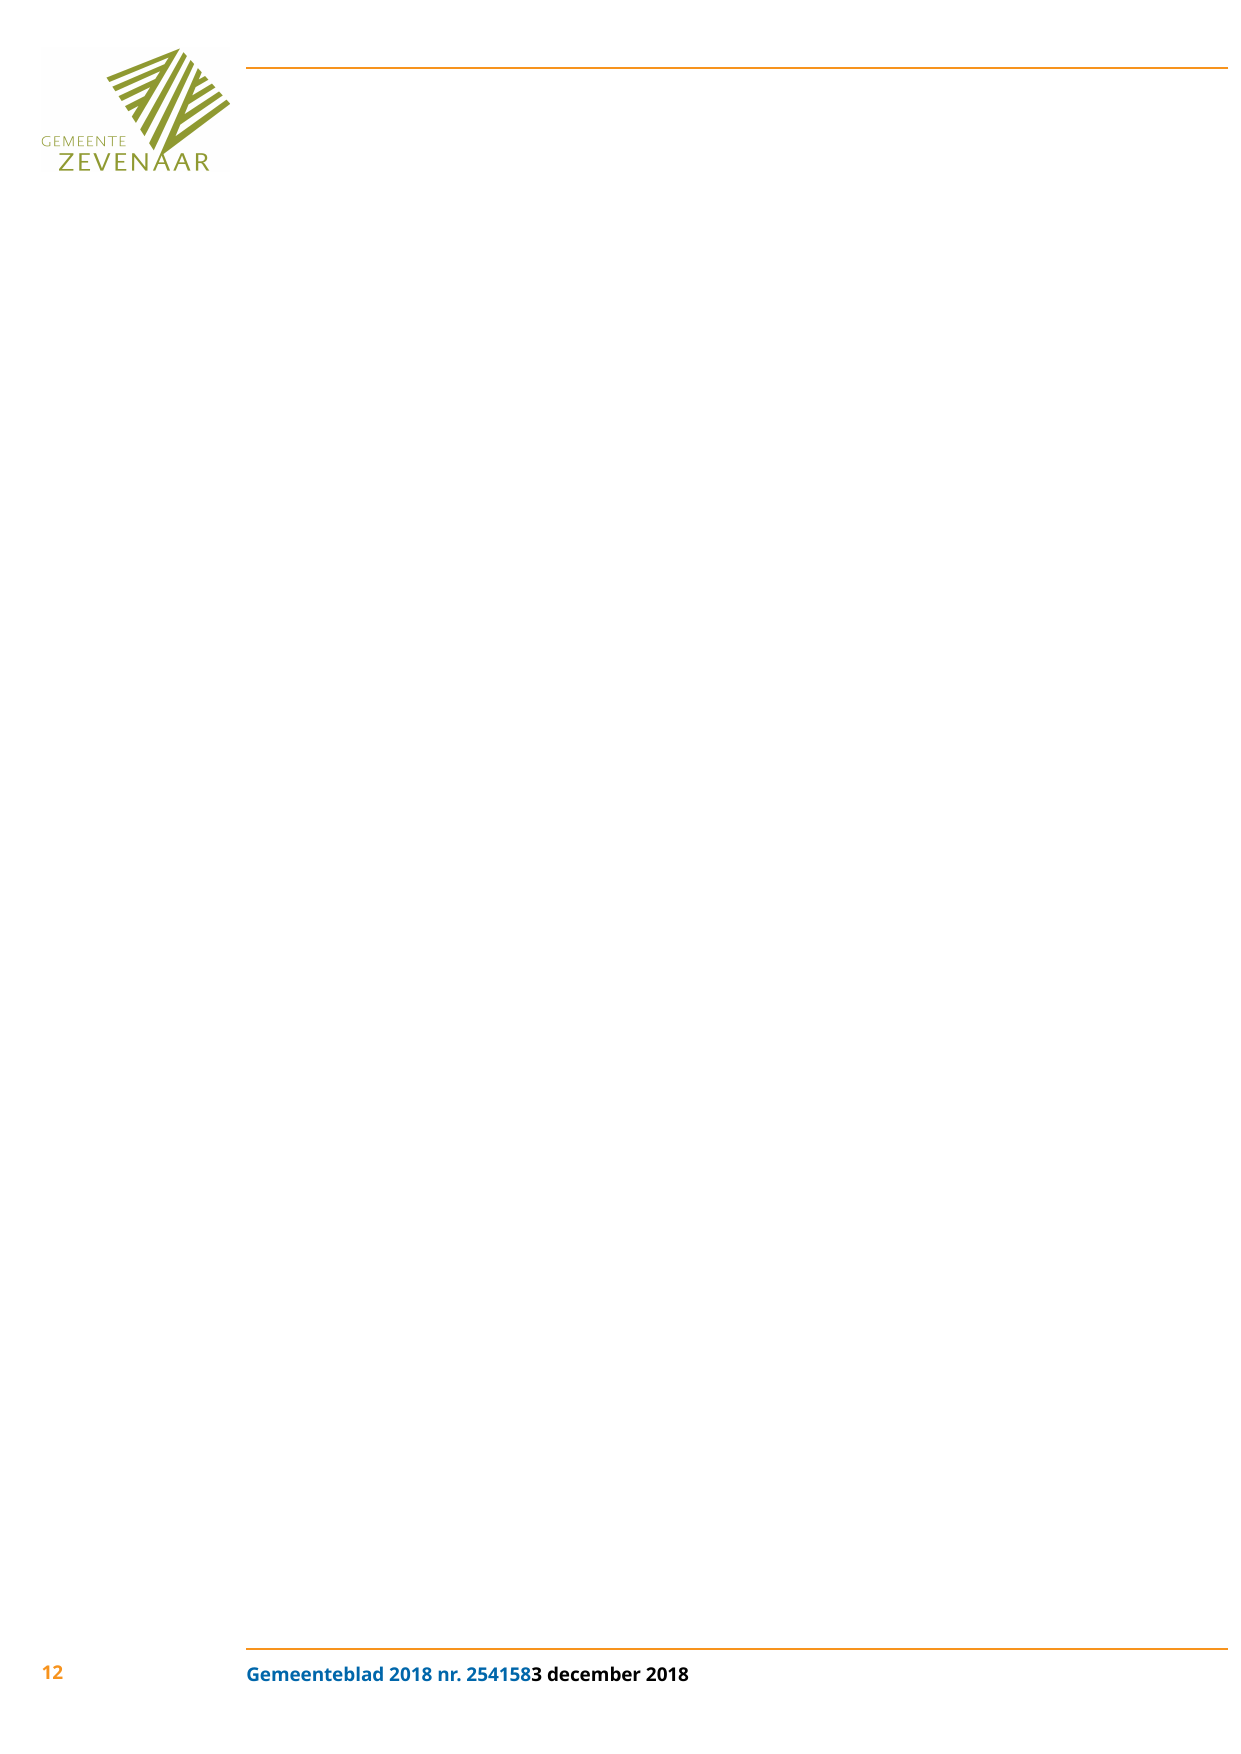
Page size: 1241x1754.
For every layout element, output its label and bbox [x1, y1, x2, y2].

picture [41, 47, 231, 172]
